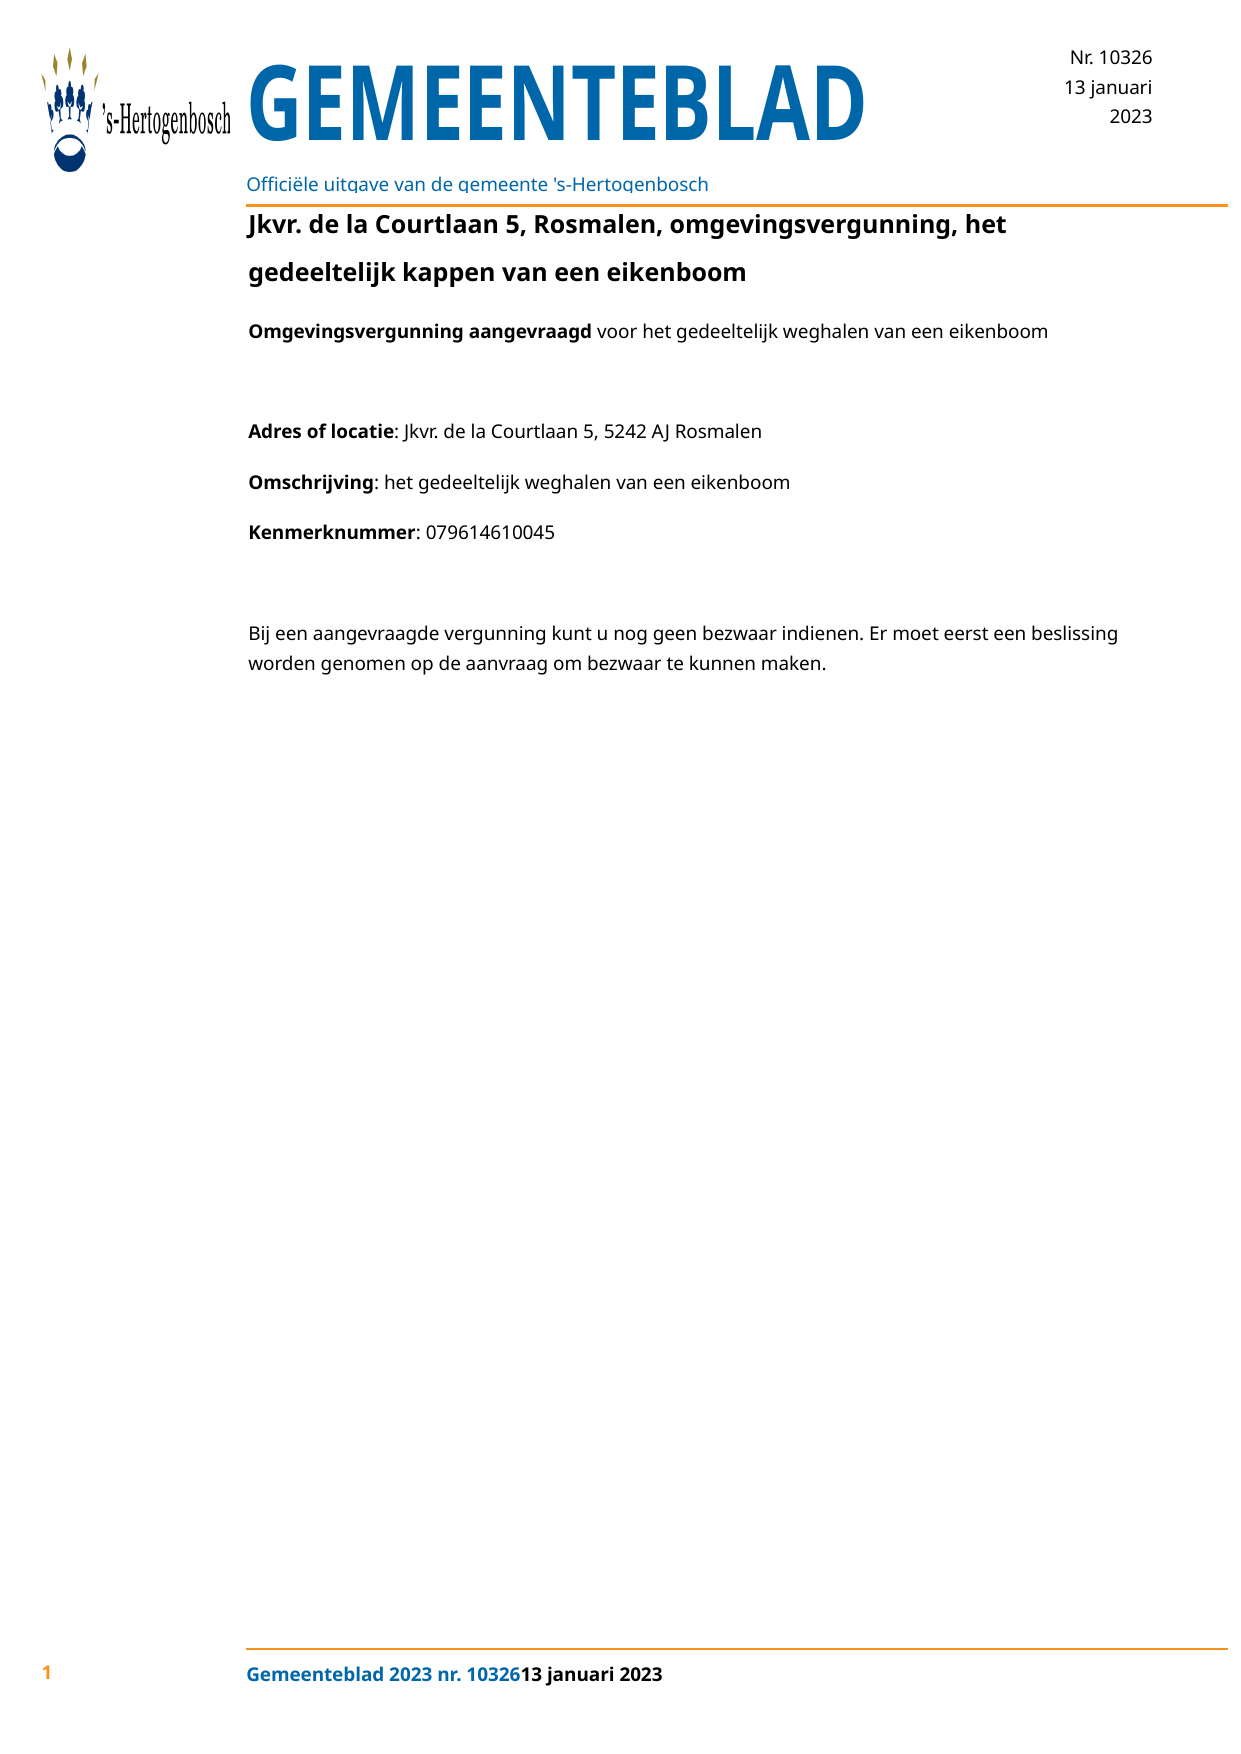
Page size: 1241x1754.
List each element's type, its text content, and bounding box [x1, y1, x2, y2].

picture [41, 47, 231, 172]
text Bij een aangevraagde vergunning kunt u nog geen bezwaar indienen. Er moet eerst een beslissing worden genomen op de aanvraag om bezwaar te kunnen maken. [248, 620, 1152, 676]
text Jkvr. de la Courtlaan 5, Rosmalen, omgevingsvergunning, het gedeeltelijk kappen van een eikenboom [248, 207, 1152, 288]
text Omschrijving: het gedeeltelijk weghalen van een eikenboom [248, 469, 1152, 495]
text Adres of locatie: Jkvr. de la Courtlaan 5, 5242 AJ Rosmalen [248, 419, 1152, 444]
text Omgevingsvergunning aangevraagd voor het gedeeltelijk weghalen van een eikenboom [248, 318, 1152, 344]
text Kenmerknummer: 079614610045 [248, 519, 1152, 545]
